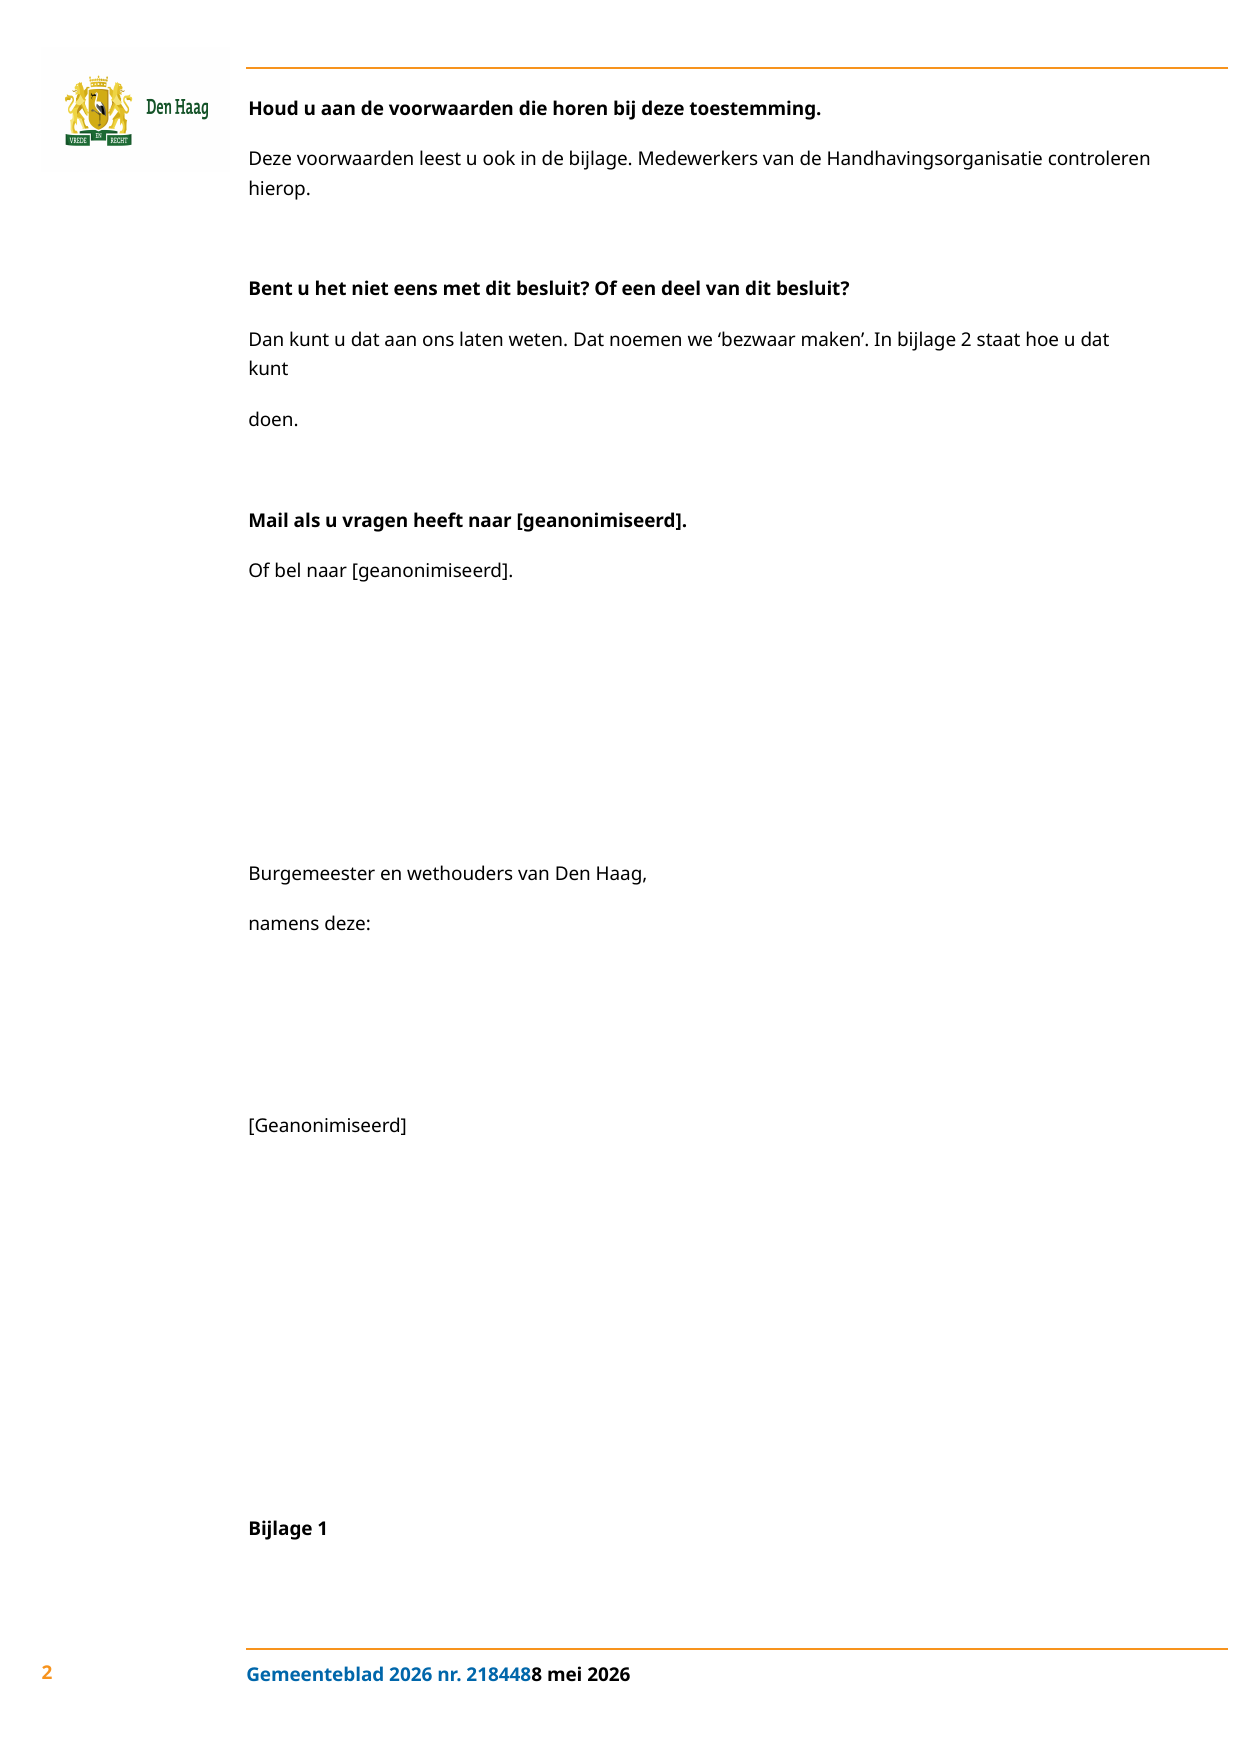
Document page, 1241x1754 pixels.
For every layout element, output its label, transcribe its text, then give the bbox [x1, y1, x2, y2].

text Bent u het niet eens met dit besluit? Of een deel van dit besluit? [248, 276, 1152, 301]
text namens deze: [248, 910, 1152, 936]
text doen. [248, 406, 1152, 432]
text Burgemeester en wethouders van Den Haag, [248, 860, 1152, 886]
text [Geanonimiseerd] [248, 1112, 1152, 1138]
text Houd u aan de voorwaarden die horen bij deze toestemming. [248, 95, 1152, 121]
text Dan kunt u dat aan ons laten weten. Dat noemen we ‘bezwaar maken’. In bijlage 2 staat hoe u dat kunt [248, 326, 1152, 381]
text Mail als u vragen heeft naar [geanonimiseerd]. [248, 507, 1152, 533]
picture [41, 47, 231, 172]
text Deze voorwaarden leest u ook in de bijlage. Medewerkers van de Handhavingsorganisatie controleren hierop. [248, 145, 1152, 201]
text Of bel naar [geanonimiseerd]. [248, 557, 1152, 583]
text Bijlage 1 [248, 1515, 1152, 1541]
